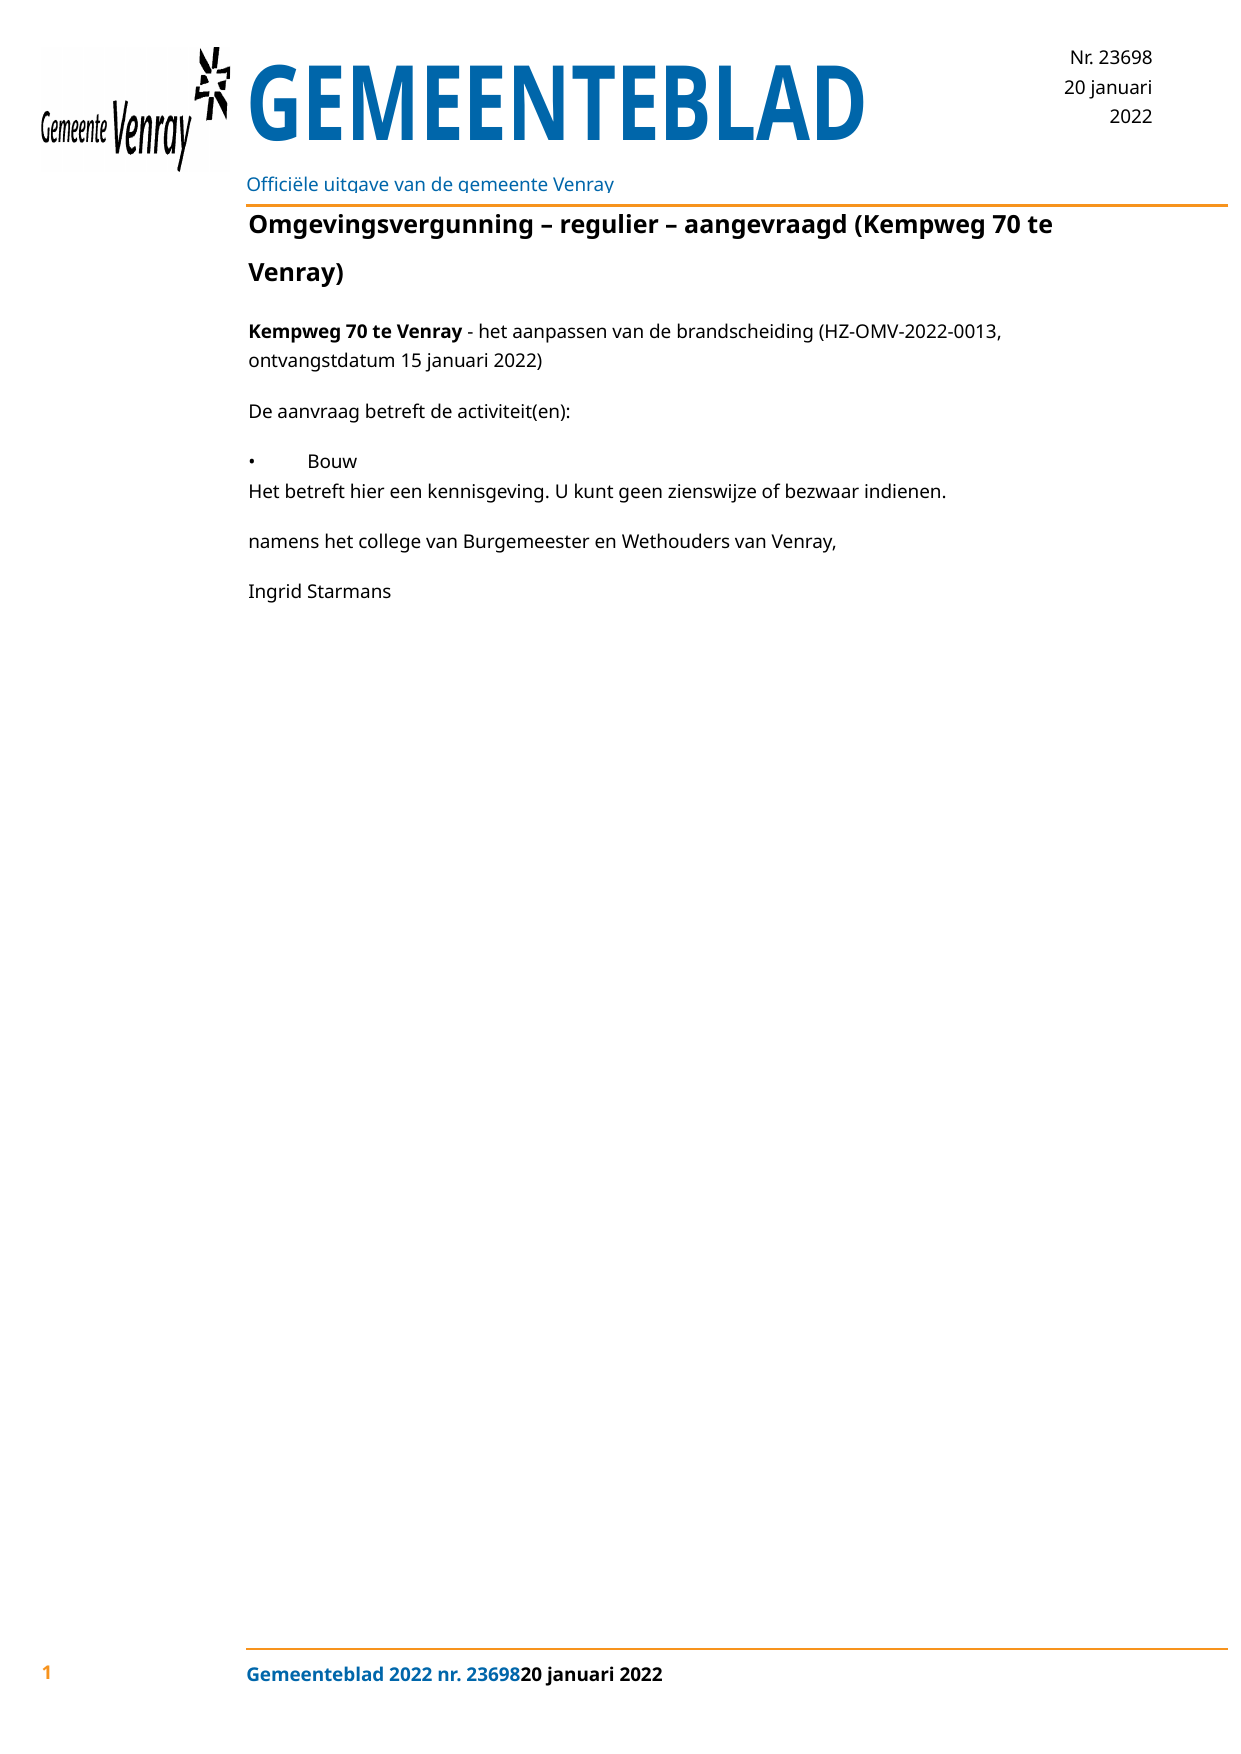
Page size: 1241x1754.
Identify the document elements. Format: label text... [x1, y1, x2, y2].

text De aanvraag betreft de activiteit(en): [248, 398, 1152, 424]
list Bouw [248, 448, 1152, 474]
text namens het college van Burgemeester en Wethouders van Venray, [248, 528, 1152, 554]
text Ingrid Starmans [248, 579, 1152, 604]
text Het betreft hier een kennisgeving. U kunt geen zienswijze of bezwaar indienen. [248, 478, 1152, 504]
text Kempweg 70 te Venray - het aanpassen van de brandscheiding (HZ-OMV-2022-0013, ontvangstdatum 15 januari 2022) [248, 318, 1152, 373]
text Omgevingsvergunning – regulier – aangevraagd (Kempweg 70 te Venray) [248, 207, 1152, 288]
picture [41, 47, 231, 172]
